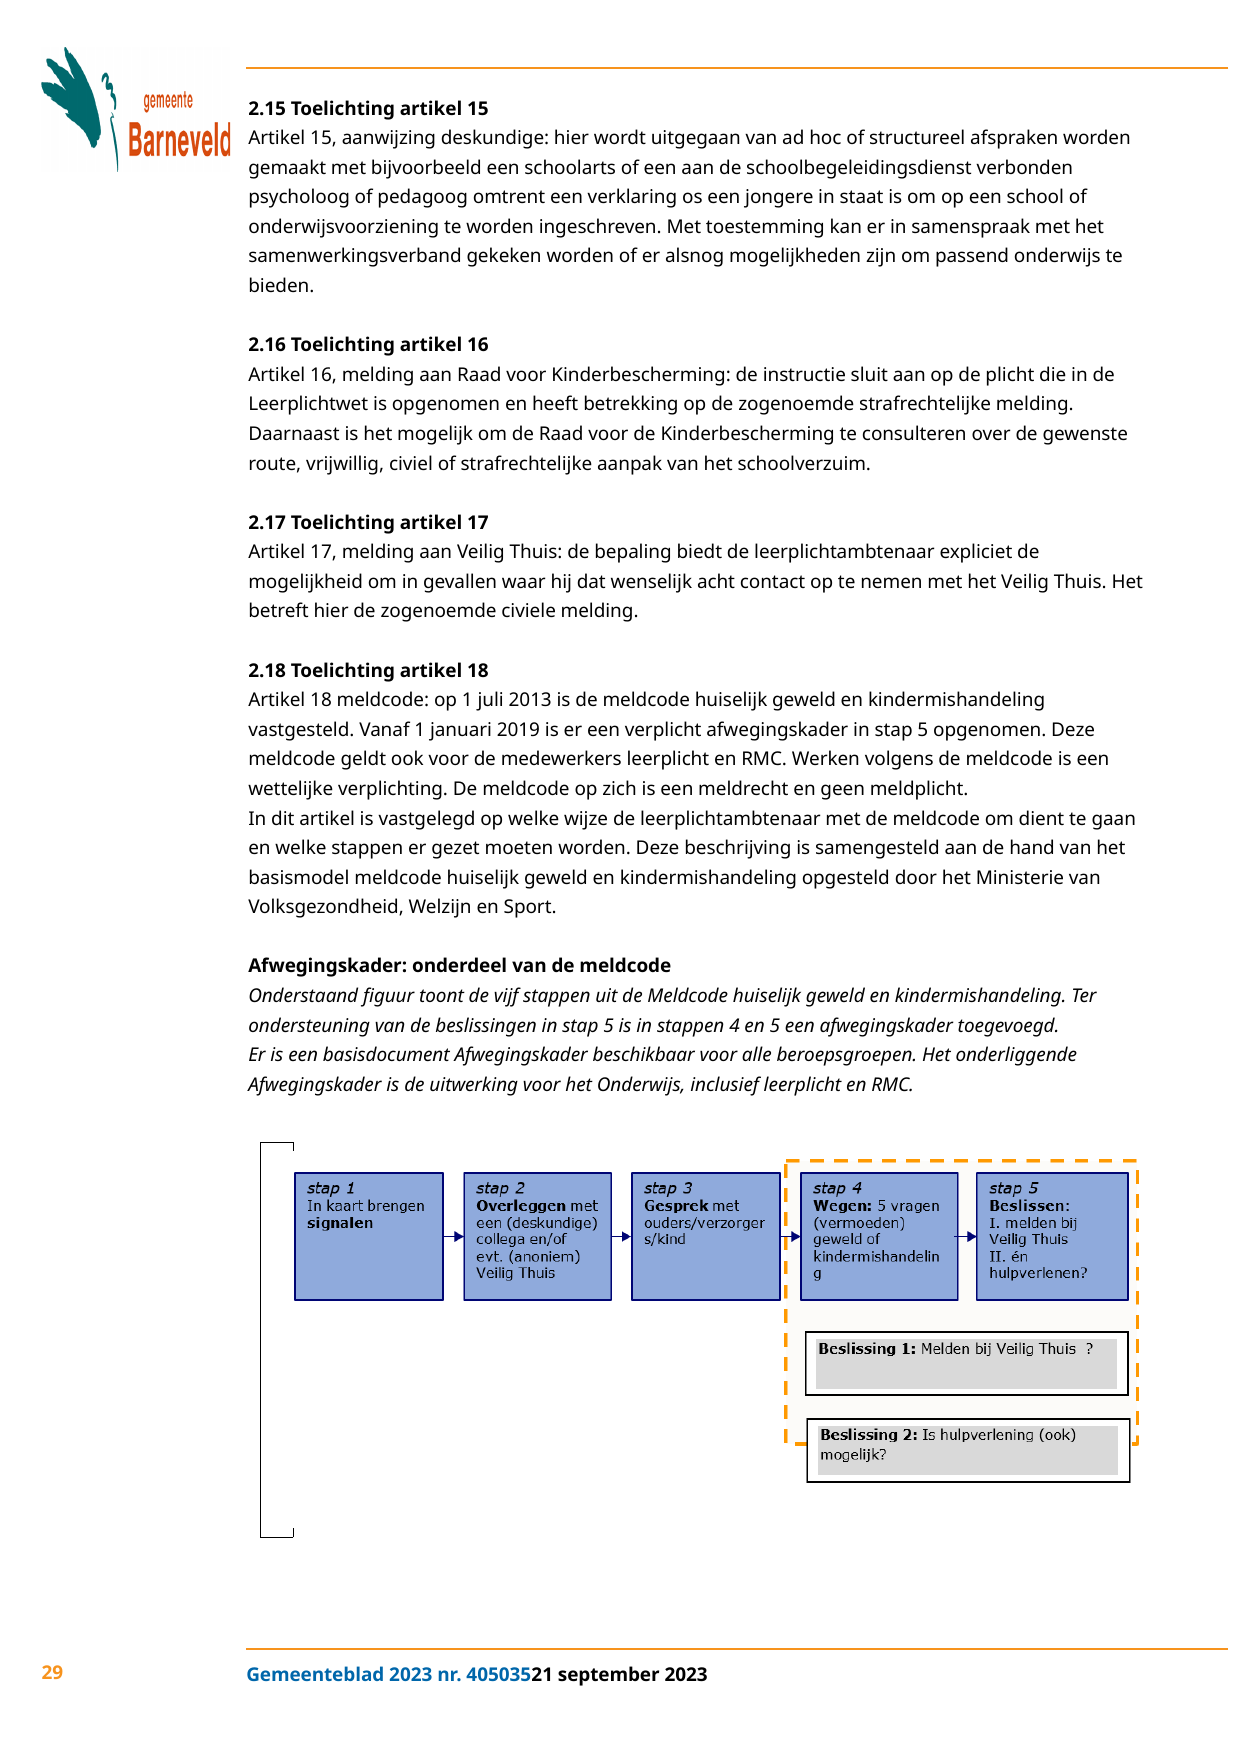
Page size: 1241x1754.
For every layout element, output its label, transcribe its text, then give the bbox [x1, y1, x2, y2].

text In dit artikel is vastgelegd op welke wijze de leerplichtambtenaar met de meldcode om dient te gaan en welke stappen er gezet moeten worden. Deze beschrijving is samengesteld aan de hand van het basismodel meldcode huiselijk geweld en kindermishandeling opgesteld door het Ministerie van Volksgezondheid, Welzijn en Sport. [248, 805, 1152, 919]
text Artikel 15, aanwijzing deskundige: hier wordt uitgegaan van ad hoc of structureel afspraken worden gemaakt met bijvoorbeeld een schoolarts of een aan de schoolbegeleidingsdienst verbonden psycholoog of pedagoog omtrent een verklaring os een jongere in staat is om op een school of onderwijsvoorziening te worden ingeschreven. Met toestemming kan er in samenspraak met het samenwerkingsverband gekeken worden of er alsnog mogelijkheden zijn om passend onderwijs te bieden. [248, 124, 1152, 298]
text Artikel 18 meldcode: op 1 juli 2013 is de meldcode huiselijk geweld en kindermishandeling vastgesteld. Vanaf 1 januari 2019 is er een verplicht afwegingskader in stap 5 opgenomen. Deze meldcode geldt ook voor de medewerkers leerplicht en RMC. Werken volgens de meldcode is een wettelijke verplichting. De meldcode op zich is een meldrecht en geen meldplicht. [248, 686, 1152, 801]
text 2.15 Toelichting artikel 15 [248, 95, 1152, 121]
text 2.18 Toelichting artikel 18 [248, 657, 1152, 683]
text 2.16 Toelichting artikel 16 [248, 331, 1152, 357]
text Artikel 17, melding aan Veilig Thuis: de bepaling biedt de leerplichtambtenaar expliciet de mogelijkheid om in gevallen waar hij dat wenselijk acht contact op te nemen met het Veilig Thuis. Het betreft hier de zogenoemde civiele melding. [248, 538, 1152, 623]
picture [41, 47, 231, 172]
text Afwegingskader: onderdeel van de meldcode [248, 953, 1152, 978]
text 2.17 Toelichting artikel 17 [248, 509, 1152, 535]
text Artikel 16, melding aan Raad voor Kinderbescherming: de instructie sluit aan op de plicht die in de Leerplichtwet is opgenomen en heeft betrekking op de zogenoemde strafrechtelijke melding. Daarnaast is het mogelijk om de Raad voor de Kinderbescherming te consulteren over de gewenste route, vrijwillig, civiel of strafrechtelijke aanpak van het schoolverzuim. [248, 361, 1152, 476]
text Onderstaand figuur toont de vijf stappen uit de Meldcode huiselijk geweld en kindermishandeling. Ter ondersteuning van de beslissingen in stap 5 is in stappen 4 en 5 een afwegingskader toegevoegd. [248, 982, 1152, 1038]
picture [268, 1151, 1173, 1528]
text Er is een basisdocument Afwegingskader beschikbaar voor alle beroepsgroepen. Het onderliggende Afwegingskader is de uitwerking voor het Onderwijs, inclusief leerplicht en RMC. [248, 1041, 1152, 1097]
